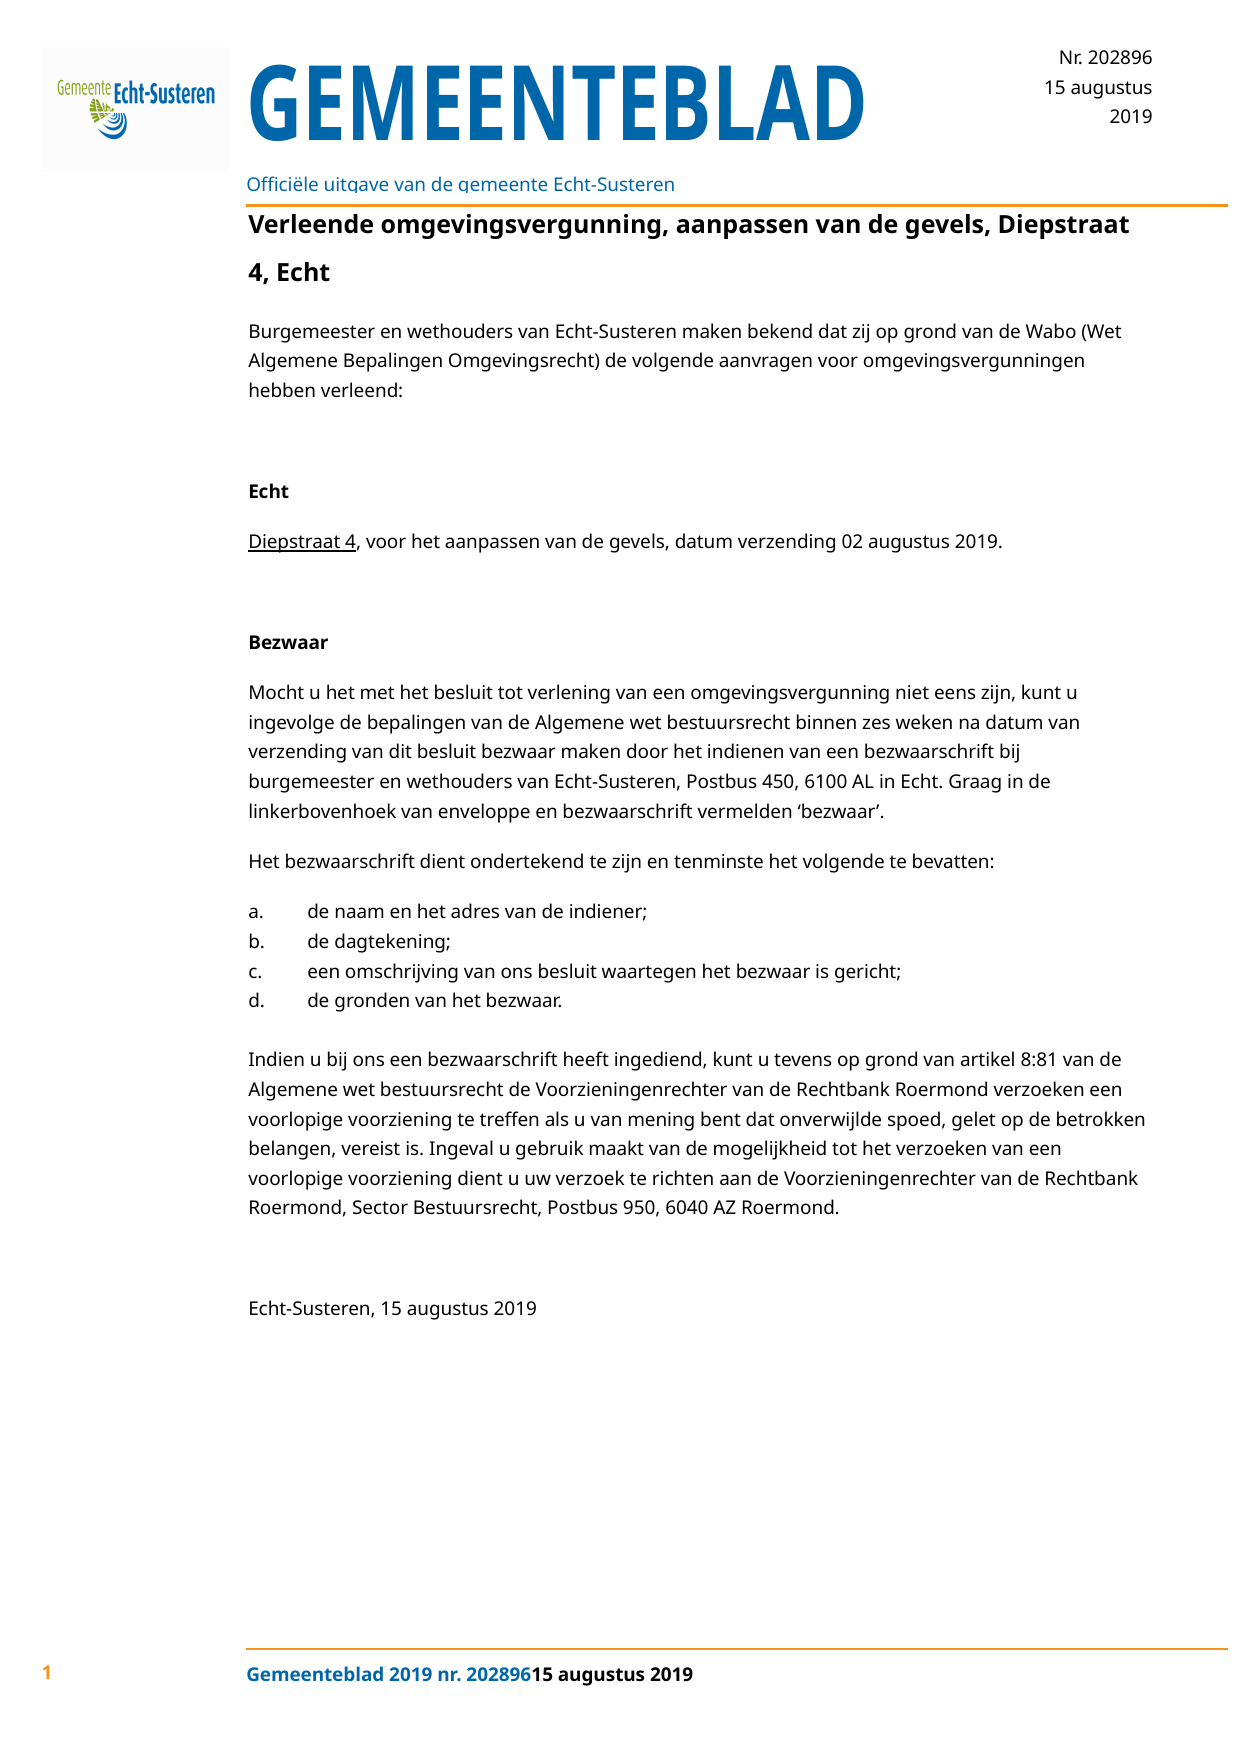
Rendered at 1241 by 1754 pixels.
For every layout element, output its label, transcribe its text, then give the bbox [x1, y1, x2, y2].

text Het bezwaarschrift dient ondertekend te zijn en tenminste het volgende te bevatten: [248, 848, 1152, 874]
picture [41, 47, 231, 172]
text Mocht u het met het besluit tot verlening van een omgevingsvergunning niet eens zijn, kunt u ingevolge de bepalingen van de Algemene wet bestuursrecht binnen zes weken na datum van verzending van dit besluit bezwaar maken door het indienen van een bezwaarschrift bij burgemeester en wethouders van Echt-Susteren, Postbus 450, 6100 AL in Echt. Graag in de linkerbovenhoek van enveloppe en bezwaarschrift vermelden ‘bezwaar’. [248, 679, 1152, 824]
list de naam en het adres van de indiener; [248, 899, 1152, 924]
text Echt-Susteren, 15 augustus 2019 [248, 1295, 1152, 1321]
list een omschrijving van ons besluit waartegen het bezwaar is gericht; [248, 958, 1152, 984]
list de gronden van het bezwaar. [248, 987, 1152, 1013]
text Bezwaar [248, 629, 1152, 655]
text Burgemeester en wethouders van Echt-Susteren maken bekend dat zij op grond van de Wabo (Wet Algemene Bepalingen Omgevingsrecht) de volgende aanvragen voor omgevingsvergunningen hebben verleend: [248, 318, 1152, 403]
text Echt [248, 478, 1152, 504]
text Verleende omgevingsvergunning, aanpassen van de gevels, Diepstraat 4, Echt [248, 207, 1152, 288]
list de dagtekening; [248, 928, 1152, 954]
text Indien u bij ons een bezwaarschrift heeft ingediend, kunt u tevens op grond van artikel 8:81 van de Algemene wet bestuursrecht de Voorzieningenrechter van de Rechtbank Roermond verzoeken een voorlopige voorziening te treffen als u van mening bent dat onverwijlde spoed, gelet op de betrokken belangen, vereist is. Ingeval u gebruik maakt van de mogelijkheid tot het verzoeken van een voorlopige voorziening dient u uw verzoek te richten aan de Voorzieningenrechter van de Rechtbank Roermond, Sector Bestuursrecht, Postbus 950, 6040 AZ Roermond. [248, 1047, 1152, 1220]
text Diepstraat 4, voor het aanpassen van de gevels, datum verzending 02 augustus 2019. [248, 528, 1152, 554]
